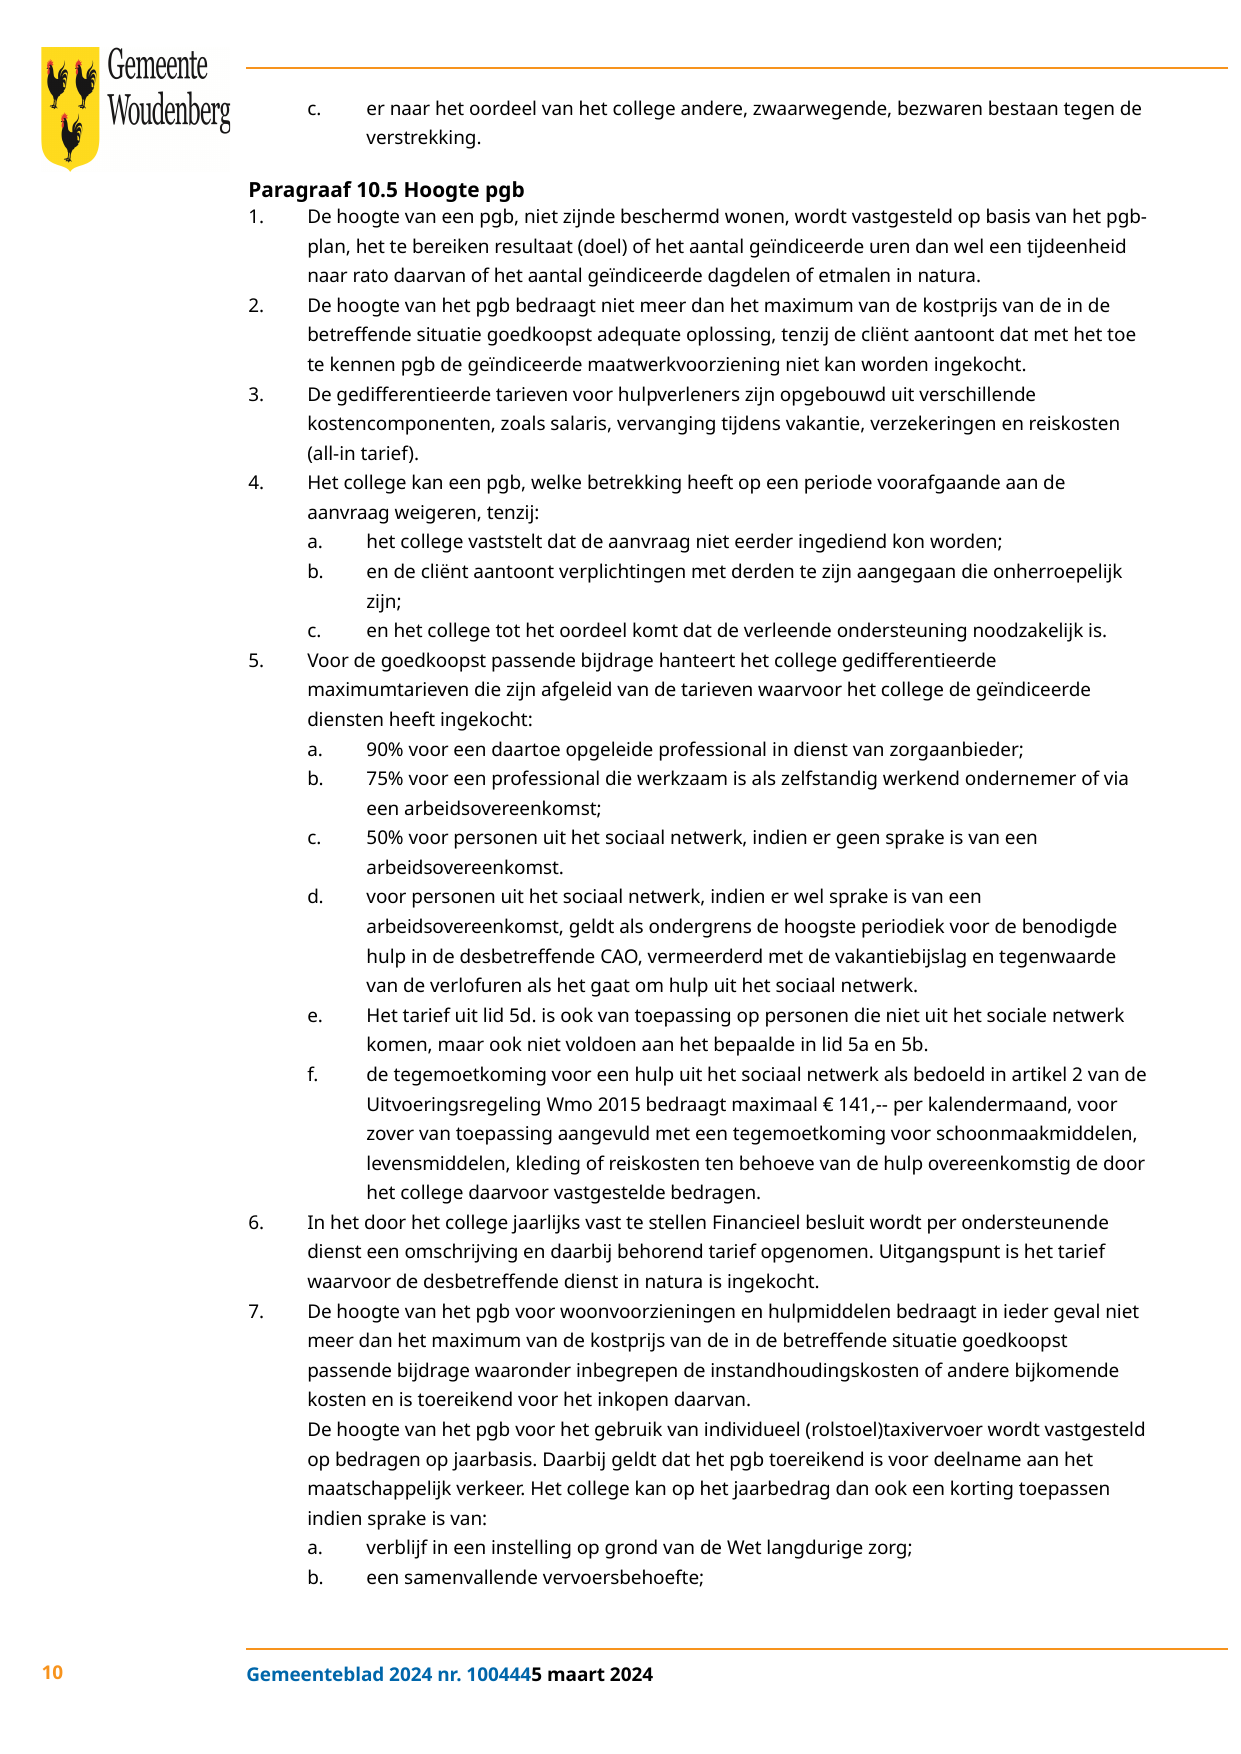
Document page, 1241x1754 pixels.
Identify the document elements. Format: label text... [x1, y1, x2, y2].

list een samenvallende vervoersbehoefte; [307, 1564, 1152, 1590]
list 50% voor personen uit het sociaal netwerk, indien er geen sprake is van een arbeidsovereenkomst. [307, 824, 1152, 880]
picture [41, 47, 231, 172]
list De hoogte van een pgb, niet zijnde beschermd wonen, wordt vastgesteld op basis van het pgb-plan, het te bereiken resultaat (doel) of het aantal geïndiceerde uren dan wel een tijdeenheid naar rato daarvan of het aantal geïndiceerde dagdelen of etmalen in natura. [248, 203, 1152, 288]
list Voor de goedkoopst passende bijdrage hanteert het college gedifferentieerde maximumtarieven die zijn afgeleid van de tarieven waarvoor het college de geïndiceerde diensten heeft ingekocht: [248, 647, 1152, 732]
list De gedifferentieerde tarieven voor hulpverleners zijn opgebouwd uit verschillende kostencomponenten, zoals salaris, vervanging tijdens vakantie, verzekeringen en reiskosten (all-in tarief). [248, 381, 1152, 466]
list er naar het oordeel van het college andere, zwaarwegende, bezwaren bestaan tegen de verstrekking. [307, 95, 1152, 150]
text Paragraaf 10.5 Hoogte pgb [248, 175, 1152, 203]
list 90% voor een daartoe opgeleide professional in dienst van zorgaanbieder; [307, 736, 1152, 761]
list De hoogte van het pgb voor het gebruik van individueel (rolstoel)taxivervoer wordt vastgesteld op bedragen op jaarbasis. Daarbij geldt dat het pgb toereikend is voor deelname aan het maatschappelijk verkeer. Het college kan op het jaarbedrag dan ook een korting toepassen indien sprake is van: [248, 1416, 1152, 1531]
list Het tarief uit lid 5d. is ook van toepassing op personen die niet uit het sociale netwerk komen, maar ook niet voldoen aan het bepaalde in lid 5a en 5b. [307, 1002, 1152, 1057]
list de tegemoetkoming voor een hulp uit het sociaal netwerk als bedoeld in artikel 2 van de Uitvoeringsregeling Wmo 2015 bedraagt maximaal € 141,-- per kalendermaand, voor zover van toepassing aangevuld met een tegemoetkoming voor schoonmaakmiddelen, levensmiddelen, kleding of reiskosten ten behoeve van de hulp overeenkomstig de door het college daarvoor vastgestelde bedragen. [307, 1061, 1152, 1205]
list 75% voor een professional die werkzaam is als zelfstandig werkend ondernemer of via een arbeidsovereenkomst; [307, 765, 1152, 821]
list verblijf in een instelling op grond van de Wet langdurige zorg; [307, 1534, 1152, 1560]
list en de cliënt aantoont verplichtingen met derden te zijn aangegaan die onherroepelijk zijn; [307, 558, 1152, 613]
list De hoogte van het pgb voor woonvoorzieningen en hulpmiddelen bedraagt in ieder geval niet meer dan het maximum van de kostprijs van de in de betreffende situatie goedkoopst passende bijdrage waaronder inbegrepen de instandhoudingskosten of andere bijkomende kosten en is toereikend voor het inkopen daarvan. [248, 1298, 1152, 1412]
list en het college tot het oordeel komt dat de verleende ondersteuning noodzakelijk is. [307, 617, 1152, 643]
list Het college kan een pgb, welke betrekking heeft op een periode voorafgaande aan de aanvraag weigeren, tenzij: [248, 469, 1152, 525]
list voor personen uit het sociaal netwerk, indien er wel sprake is van een arbeidsovereenkomst, geldt als ondergrens de hoogste periodiek voor de benodigde hulp in de desbetreffende CAO, vermeerderd met de vakantiebijslag en tegenwaarde van de verlofuren als het gaat om hulp uit het sociaal netwerk. [307, 884, 1152, 998]
list het college vaststelt dat de aanvraag niet eerder ingediend kon worden; [307, 529, 1152, 554]
list In het door het college jaarlijks vast te stellen Financieel besluit wordt per ondersteunende dienst een omschrijving en daarbij behorend tarief opgenomen. Uitgangspunt is het tarief waarvoor de desbetreffende dienst in natura is ingekocht. [248, 1209, 1152, 1294]
list De hoogte van het pgb bedraagt niet meer dan het maximum van de kostprijs van de in de betreffende situatie goedkoopst adequate oplossing, tenzij de cliënt aantoont dat met het toe te kennen pgb de geïndiceerde maatwerkvoorziening niet kan worden ingekocht. [248, 292, 1152, 377]
